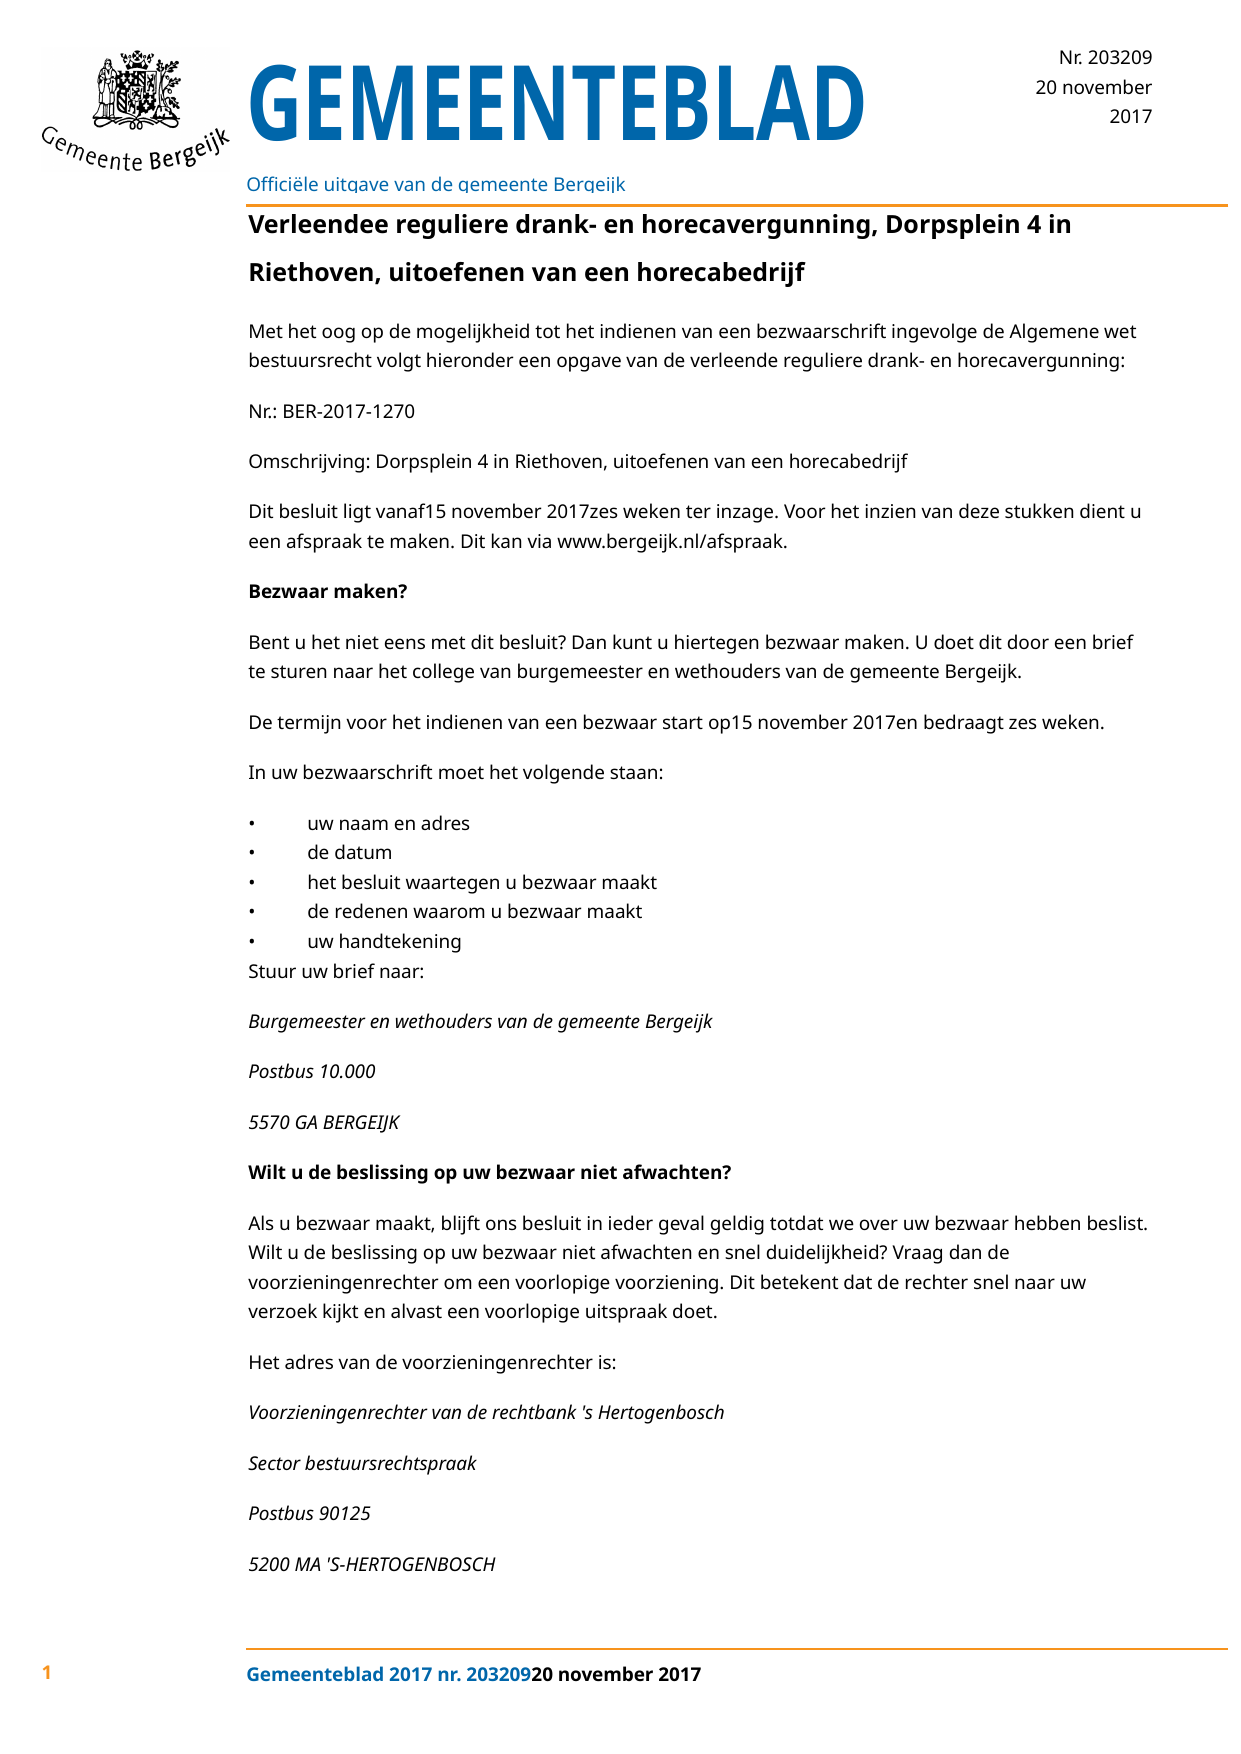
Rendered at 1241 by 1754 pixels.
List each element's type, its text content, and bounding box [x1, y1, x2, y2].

text Stuur uw brief naar: [248, 958, 1152, 984]
text Nr.: BER-2017-1270 [248, 398, 1152, 424]
list de redenen waarom u bezwaar maakt [248, 899, 1152, 924]
text Bezwaar maken? [248, 579, 1152, 604]
text Als u bezwaar maakt, blijft ons besluit in ieder geval geldig totdat we over uw bezwaar hebben beslist. Wilt u de beslissing op uw bezwaar niet afwachten en snel duidelijkheid? Vraag dan de voorzieningenrechter om een voorlopige voorziening. Dit betekent dat de rechter snel naar uw verzoek kijkt en alvast een voorlopige uitspraak doet. [248, 1210, 1152, 1324]
text Postbus 90125 [248, 1500, 1152, 1526]
list uw handtekening [248, 928, 1152, 954]
picture [41, 47, 231, 172]
text Wilt u de beslissing op uw bezwaar niet afwachten? [248, 1159, 1152, 1185]
list het besluit waartegen u bezwaar maakt [248, 869, 1152, 895]
text In uw bezwaarschrift moet het volgende staan: [248, 759, 1152, 785]
text Burgemeester en wethouders van de gemeente Bergeijk [248, 1008, 1152, 1034]
text Omschrijving: Dorpsplein 4 in Riethoven, uitoefenen van een horecabedrijf [248, 448, 1152, 474]
text 5200 MA 'S-HERTOGENBOSCH [248, 1551, 1152, 1577]
list de datum [248, 839, 1152, 865]
text Met het oog op de mogelijkheid tot het indienen van een bezwaarschrift ingevolge de Algemene wet bestuursrecht volgt hieronder een opgave van de verleende reguliere drank- en horecavergunning: [248, 318, 1152, 373]
text Postbus 10.000 [248, 1059, 1152, 1084]
list uw naam en adres [248, 810, 1152, 836]
text Verleendee reguliere drank- en horecavergunning, Dorpsplein 4 in Riethoven, uitoefenen van een horecabedrijf [248, 207, 1152, 288]
text Bent u het niet eens met dit besluit? Dan kunt u hiertegen bezwaar maken. U doet dit door een brief te sturen naar het college van burgemeester en wethouders van de gemeente Bergeijk. [248, 629, 1152, 684]
text Dit besluit ligt vanaf15 november 2017zes weken ter inzage. Voor het inzien van deze stukken dient u een afspraak te maken. Dit kan via www.bergeijk.nl/afspraak. [248, 499, 1152, 554]
text 5570 GA BERGEIJK [248, 1109, 1152, 1135]
text De termijn voor het indienen van een bezwaar start op15 november 2017en bedraagt zes weken. [248, 709, 1152, 735]
text Het adres van de voorzieningenrechter is: [248, 1349, 1152, 1375]
text Voorzieningenrechter van de rechtbank 's Hertogenbosch [248, 1399, 1152, 1425]
text Sector bestuursrechtspraak [248, 1450, 1152, 1476]
